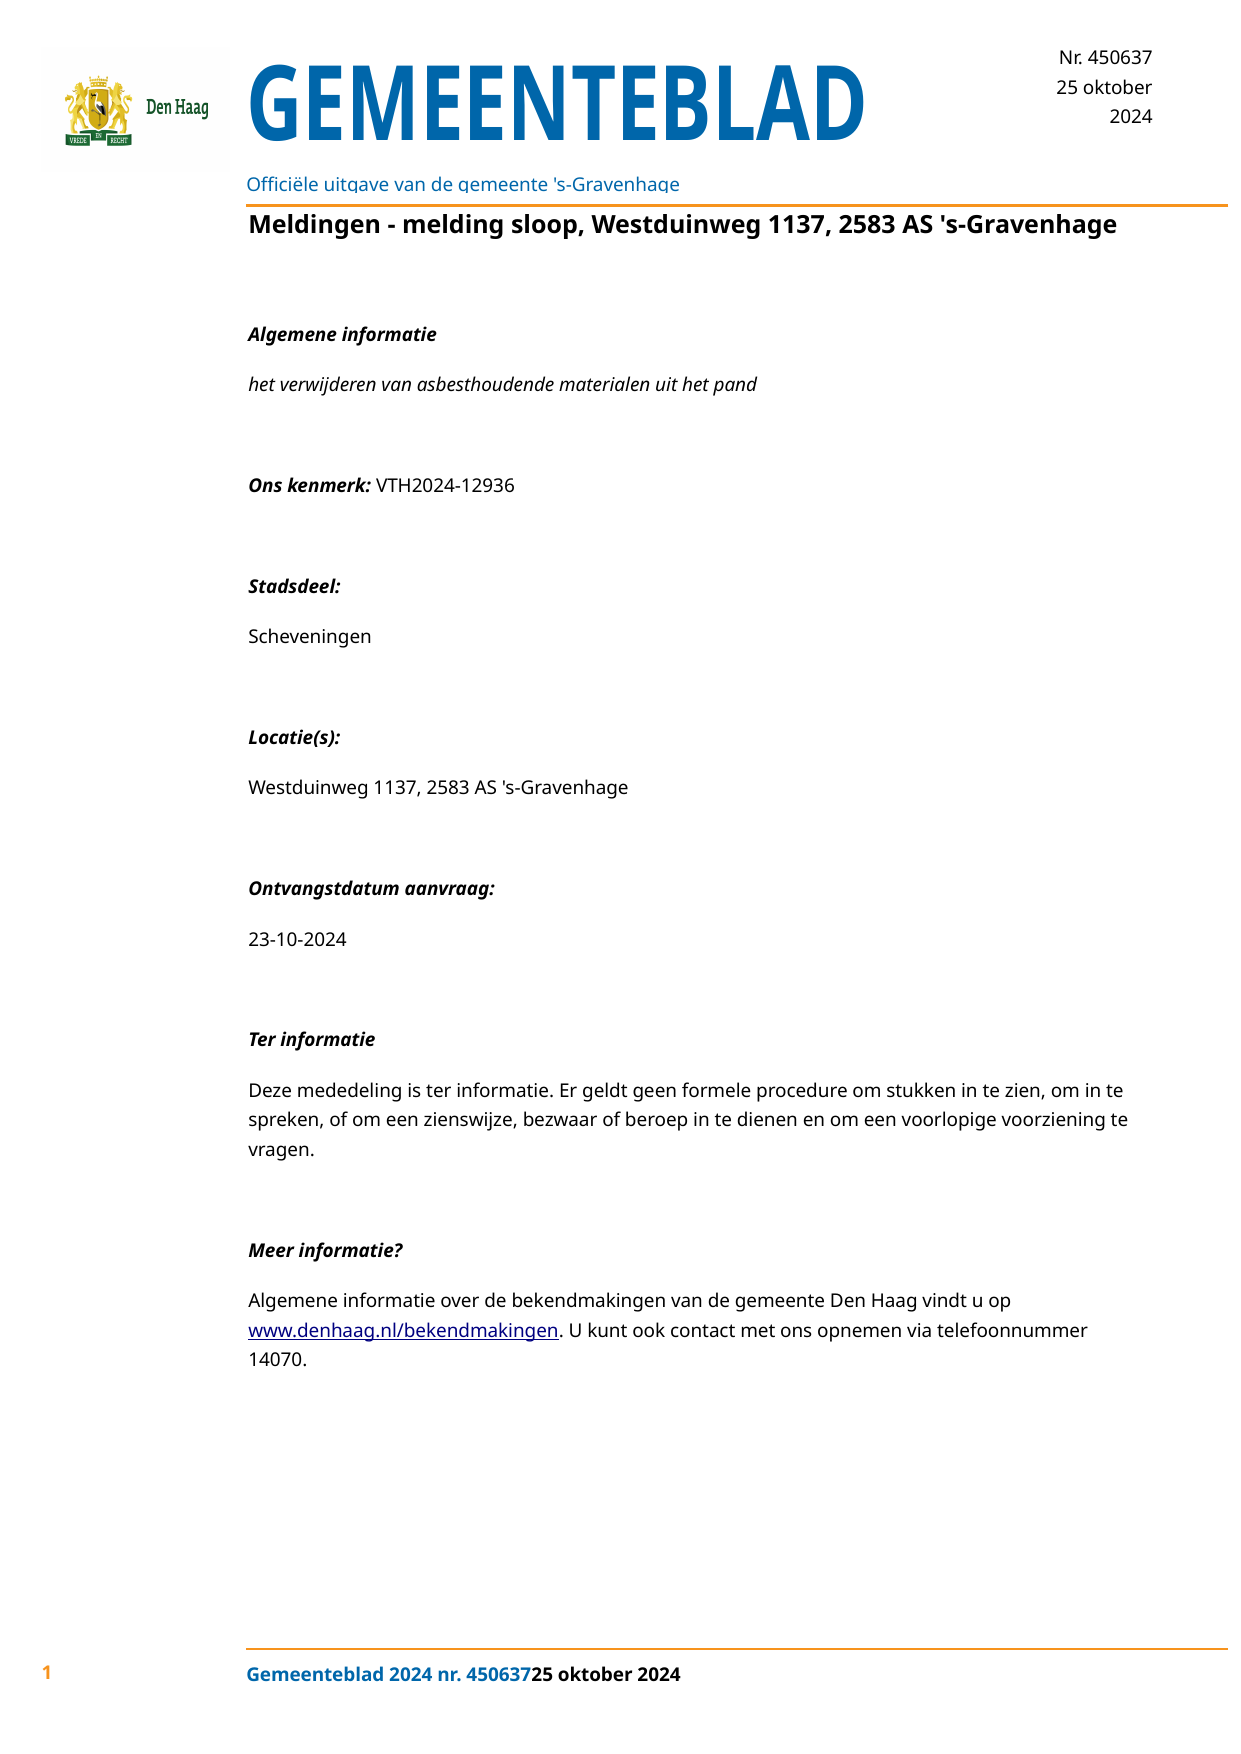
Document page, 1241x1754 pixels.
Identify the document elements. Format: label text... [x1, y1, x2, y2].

text Stadsdeel: [248, 573, 1152, 598]
picture [41, 47, 231, 172]
text Scheveningen [248, 623, 1152, 649]
text Meldingen - melding sloop, Westduinweg 1137, 2583 AS 's-Gravenhage [248, 207, 1152, 241]
text het verwijderen van asbesthoudende materialen uit het pand [248, 371, 1152, 397]
text Algemene informatie [248, 321, 1152, 346]
text Meer informatie? [248, 1237, 1152, 1263]
text Deze mededeling is ter informatie. Er geldt geen formele procedure om stukken in te zien, om in te spreken, of om een zienswijze, bezwaar of beroep in te dienen en om een voorlopige voorziening te vragen. [248, 1077, 1152, 1162]
text Ontvangstdatum aanvraag: [248, 875, 1152, 901]
text Ter informatie [248, 1027, 1152, 1052]
text 23-10-2024 [248, 926, 1152, 951]
text Ons kenmerk: VTH2024-12936 [248, 472, 1152, 498]
text Westduinweg 1137, 2583 AS 's-Gravenhage [248, 774, 1152, 800]
text Algemene informatie over de bekendmakingen van de gemeente Den Haag vindt u op www.denhaag.nl/bekendmakingen. U kunt ook contact met ons opnemen via telefoonnummer 14070. [248, 1287, 1152, 1372]
text Locatie(s): [248, 724, 1152, 750]
